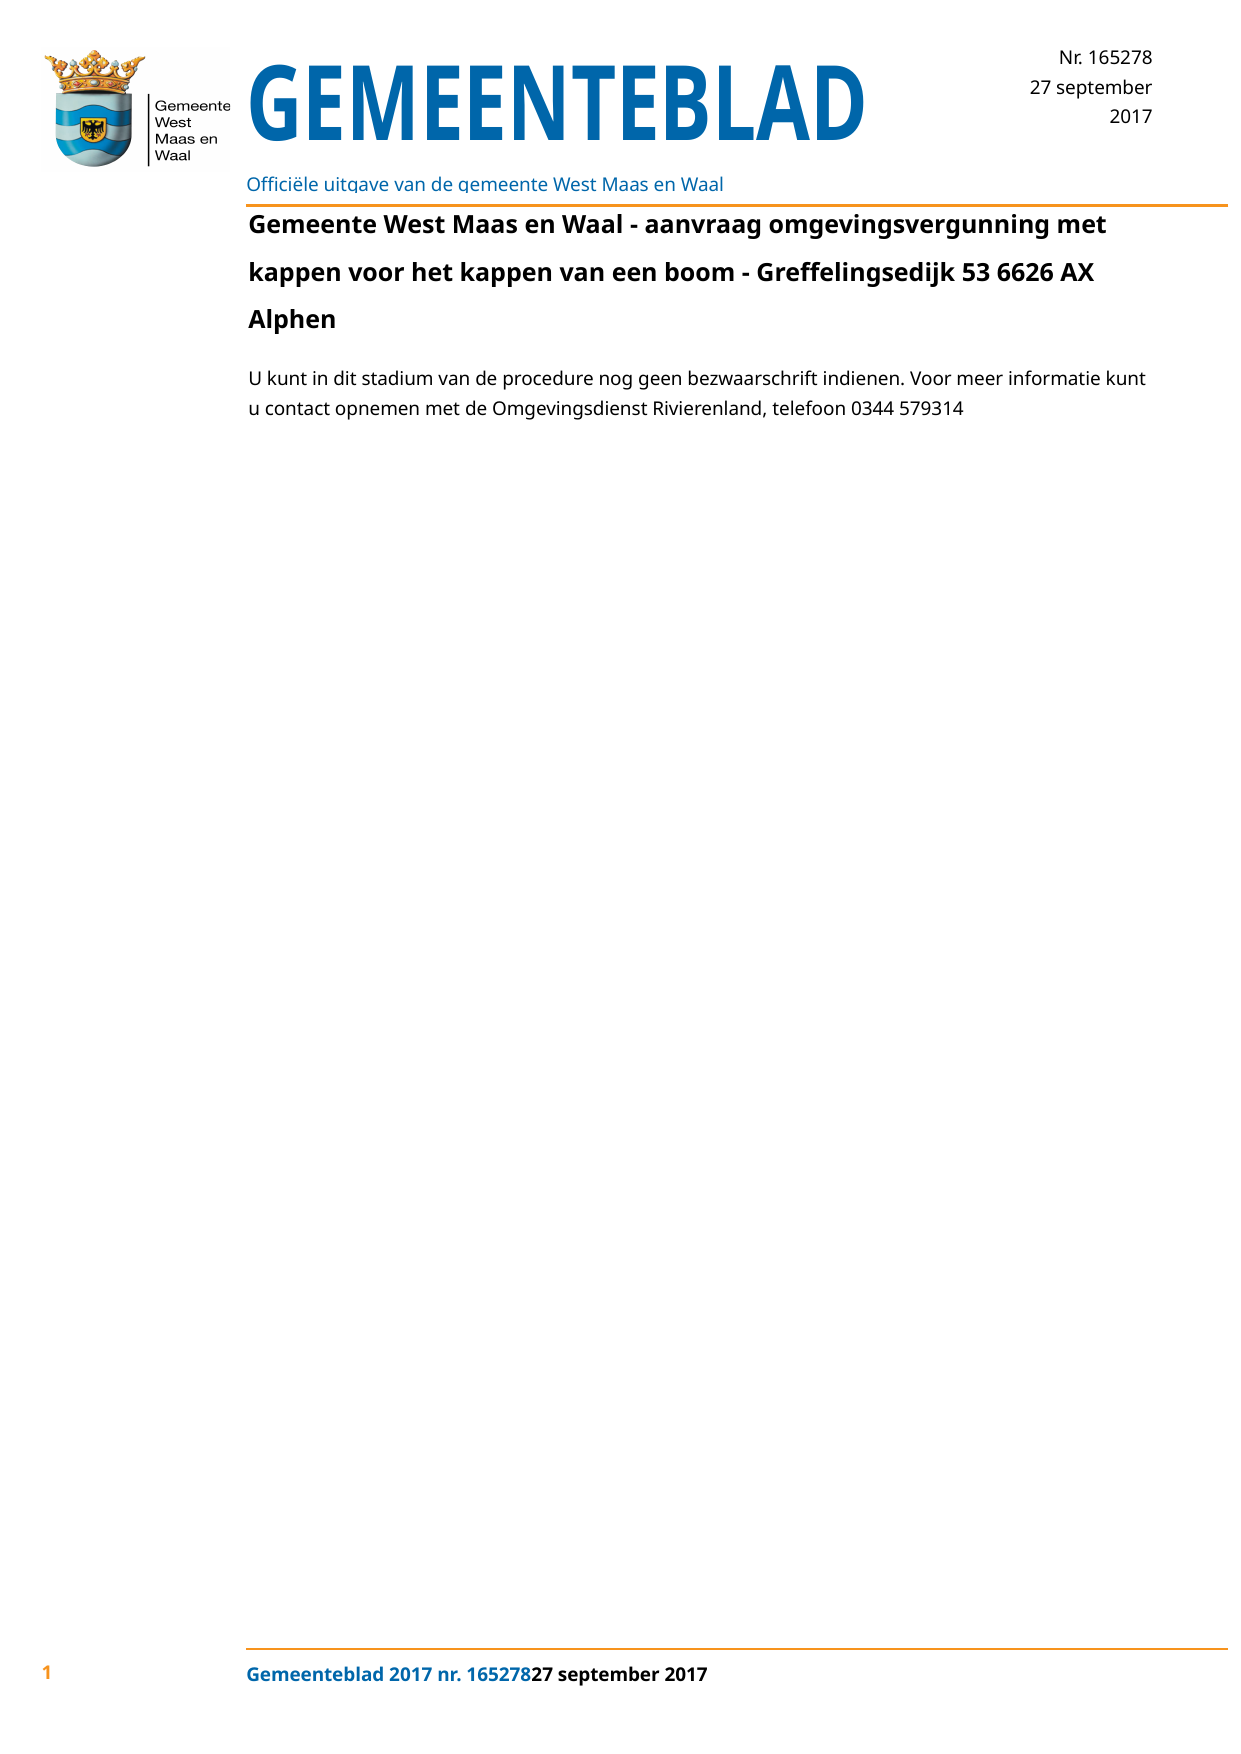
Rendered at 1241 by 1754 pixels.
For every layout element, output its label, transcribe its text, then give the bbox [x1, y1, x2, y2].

text U kunt in dit stadium van de procedure nog geen bezwaarschrift indienen. Voor meer informatie kunt u contact opnemen met de Omgevingsdienst Rivierenland, telefoon 0344 579314 [248, 366, 1152, 421]
picture [41, 47, 231, 172]
text Gemeente West Maas en Waal - aanvraag omgevingsvergunning met kappen voor het kappen van een boom - Greffelingsedijk 53 6626 AX Alphen [248, 207, 1152, 336]
